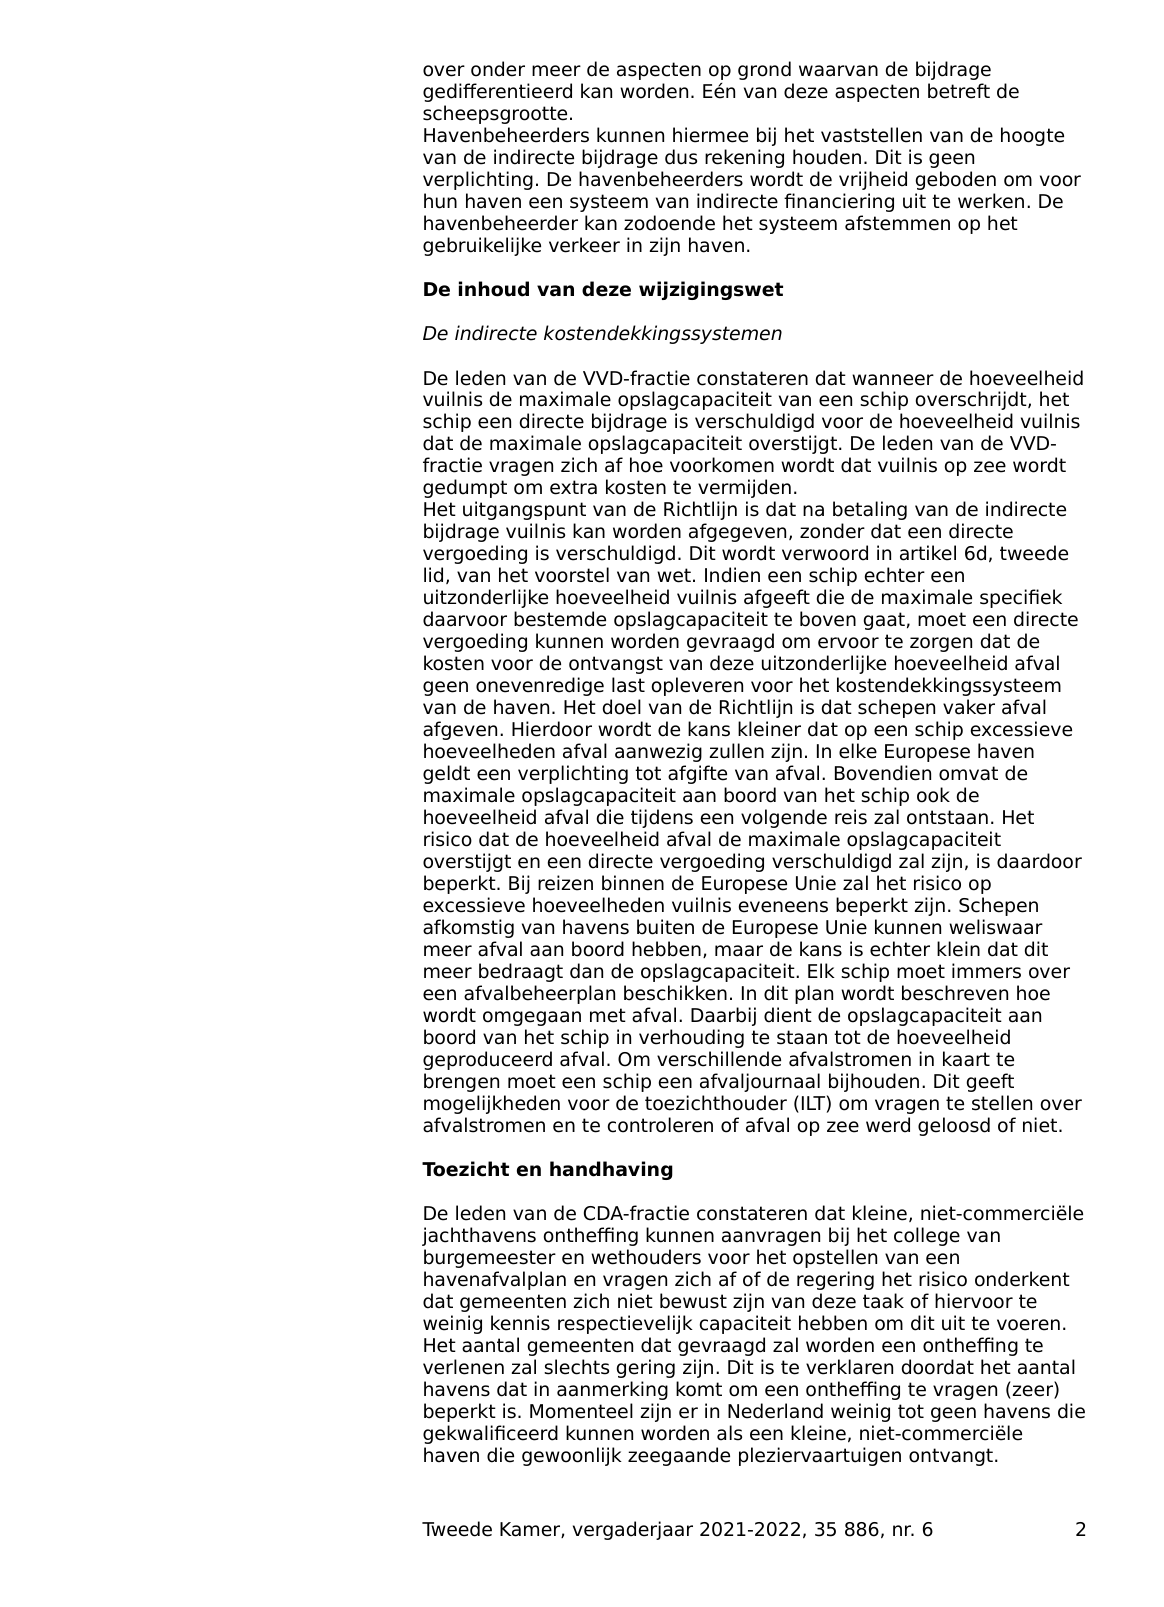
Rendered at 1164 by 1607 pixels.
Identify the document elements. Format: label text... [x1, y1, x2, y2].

subtitle De indirecte kostendekkingssystemen [422, 323, 1087, 345]
text De leden van de VVD-fractie constateren dat wanneer de hoeveelheid vuilnis de maximale opslagcapaciteit van een schip overschrijdt, het schip een directe bijdrage is verschuldigd voor de hoeveelheid vuilnis dat de maximale opslagcapaciteit overstijgt. De leden van de VVD-fractie vragen zich af hoe voorkomen wordt dat vuilnis op zee wordt gedumpt om extra kosten te vermijden. [422, 367, 1087, 499]
text Havenbeheerders kunnen hiermee bij het vaststellen van de hoogte van de indirecte bijdrage dus rekening houden. Dit is geen verplichting. De havenbeheerders wordt de vrijheid geboden om voor hun haven een systeem van indirecte financiering uit te werken. De havenbeheerder kan zodoende het systeem afstemmen op het gebruikelijke verkeer in zijn haven. [422, 125, 1087, 257]
text De leden van de CDA-fractie constateren dat kleine, niet-commerciële jachthavens ontheffing kunnen aanvragen bij het college van burgemeester en wethouders voor het opstellen van een havenafvalplan en vragen zich af of de regering het risico onderkent dat gemeenten zich niet bewust zijn van deze taak of hiervoor te weinig kennis respectievelijk capaciteit hebben om dit uit te voeren. [422, 1203, 1087, 1335]
subtitle De inhoud van deze wijzigingswet [422, 279, 1087, 301]
text Het aantal gemeenten dat gevraagd zal worden een ontheffing te verlenen zal slechts gering zijn. Dit is te verklaren doordat het aantal havens dat in aanmerking komt om een ontheffing te vragen (zeer) beperkt is. Momenteel zijn er in Nederland weinig tot geen havens die gekwalificeerd kunnen worden als een kleine, niet-commerciële haven die gewoonlijk zeegaande pleziervaartuigen ontvangt. [422, 1335, 1087, 1467]
text Het uitgangspunt van de Richtlijn is dat na betaling van de indirecte bijdrage vuilnis kan worden afgegeven, zonder dat een directe vergoeding is verschuldigd. Dit wordt verwoord in artikel 6d, tweede lid, van het voorstel van wet. Indien een schip echter een uitzonderlijke hoeveelheid vuilnis afgeeft die de maximale specifiek daarvoor bestemde opslagcapaciteit te boven gaat, moet een directe vergoeding kunnen worden gevraagd om ervoor te zorgen dat de kosten voor de ontvangst van deze uitzonderlijke hoeveelheid afval geen onevenredige last opleveren voor het kostendekkingssysteem van de haven. Het doel van de Richtlijn is dat schepen vaker afval afgeven. Hierdoor wordt de kans kleiner dat op een schip excessieve hoeveelheden afval aanwezig zullen zijn. In elke Europese haven geldt een verplichting tot afgifte van afval. Bovendien omvat de maximale opslagcapaciteit aan boord van het schip ook de hoeveelheid afval die tijdens een volgende reis zal ontstaan. Het risico dat de hoeveelheid afval de maximale opslagcapaciteit overstijgt en een directe vergoeding verschuldigd zal zijn, is daardoor beperkt. Bij reizen binnen de Europese Unie zal het risico op excessieve hoeveelheden vuilnis eveneens beperkt zijn. Schepen afkomstig van havens buiten de Europese Unie kunnen weliswaar meer afval aan boord hebben, maar de kans is echter klein dat dit meer bedraagt dan de opslagcapaciteit. Elk schip moet immers over een afvalbeheerplan beschikken. In dit plan wordt beschreven hoe wordt omgegaan met afval. Daarbij dient de opslagcapaciteit aan boord van het schip in verhouding te staan tot de hoeveelheid geproduceerd afval. Om verschillende afvalstromen in kaart te brengen moet een schip een afvaljournaal bijhouden. Dit geeft mogelijkheden voor de toezichthouder (ILT) om vragen te stellen over afvalstromen en te controleren of afval op zee werd geloosd of niet. [422, 499, 1087, 1137]
text over onder meer de aspecten op grond waarvan de bijdrage gedifferentieerd kan worden. Eén van deze aspecten betreft de scheepsgrootte. [422, 59, 1087, 125]
subtitle Toezicht en handhaving [422, 1159, 1087, 1181]
